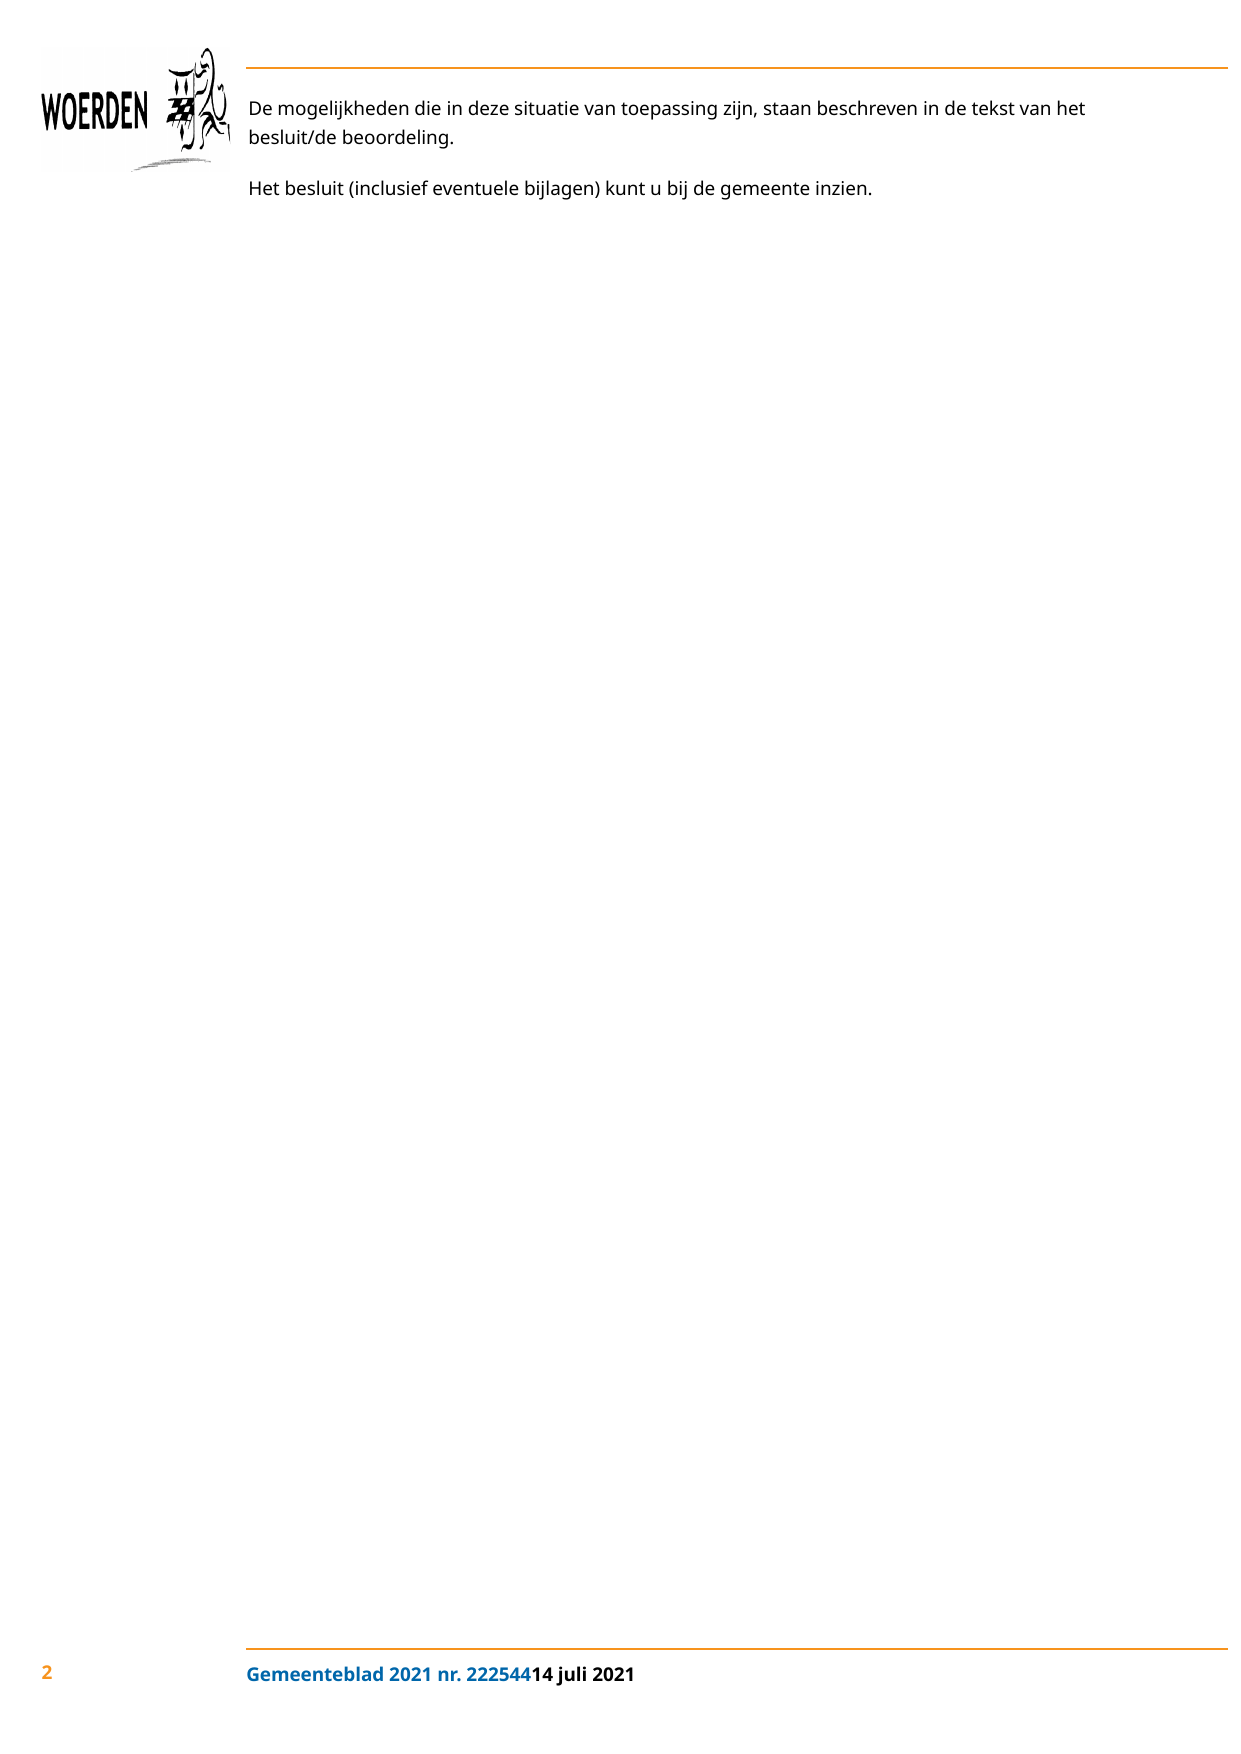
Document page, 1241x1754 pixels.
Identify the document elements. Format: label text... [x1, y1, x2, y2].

picture [41, 47, 231, 172]
text De mogelijkheden die in deze situatie van toepassing zijn, staan beschreven in de tekst van het besluit/de beoordeling. [248, 95, 1152, 150]
text Het besluit (inclusief eventuele bijlagen) kunt u bij de gemeente inzien. [248, 175, 1152, 201]
